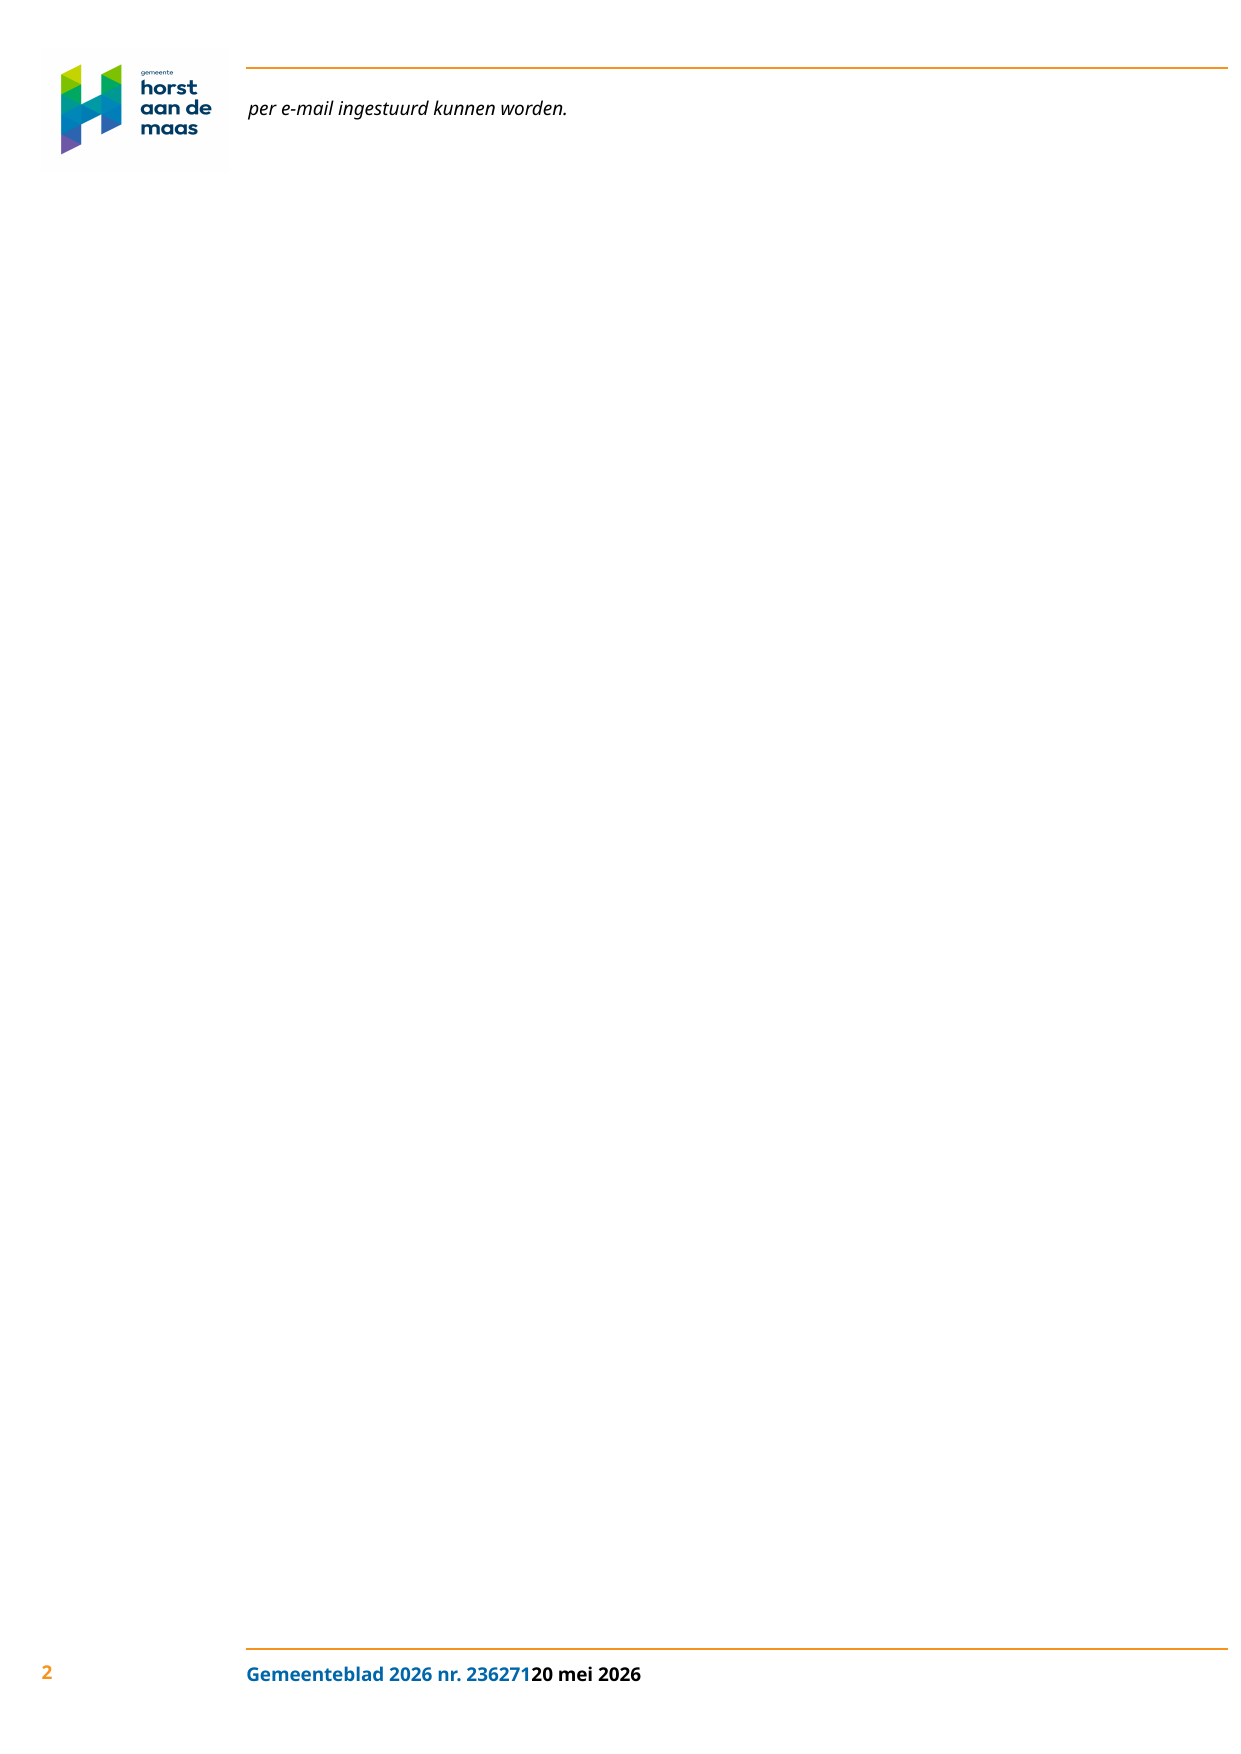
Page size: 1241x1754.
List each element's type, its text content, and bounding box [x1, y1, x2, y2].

text per e-mail ingestuurd kunnen worden. [248, 95, 1152, 121]
picture [41, 47, 231, 172]
